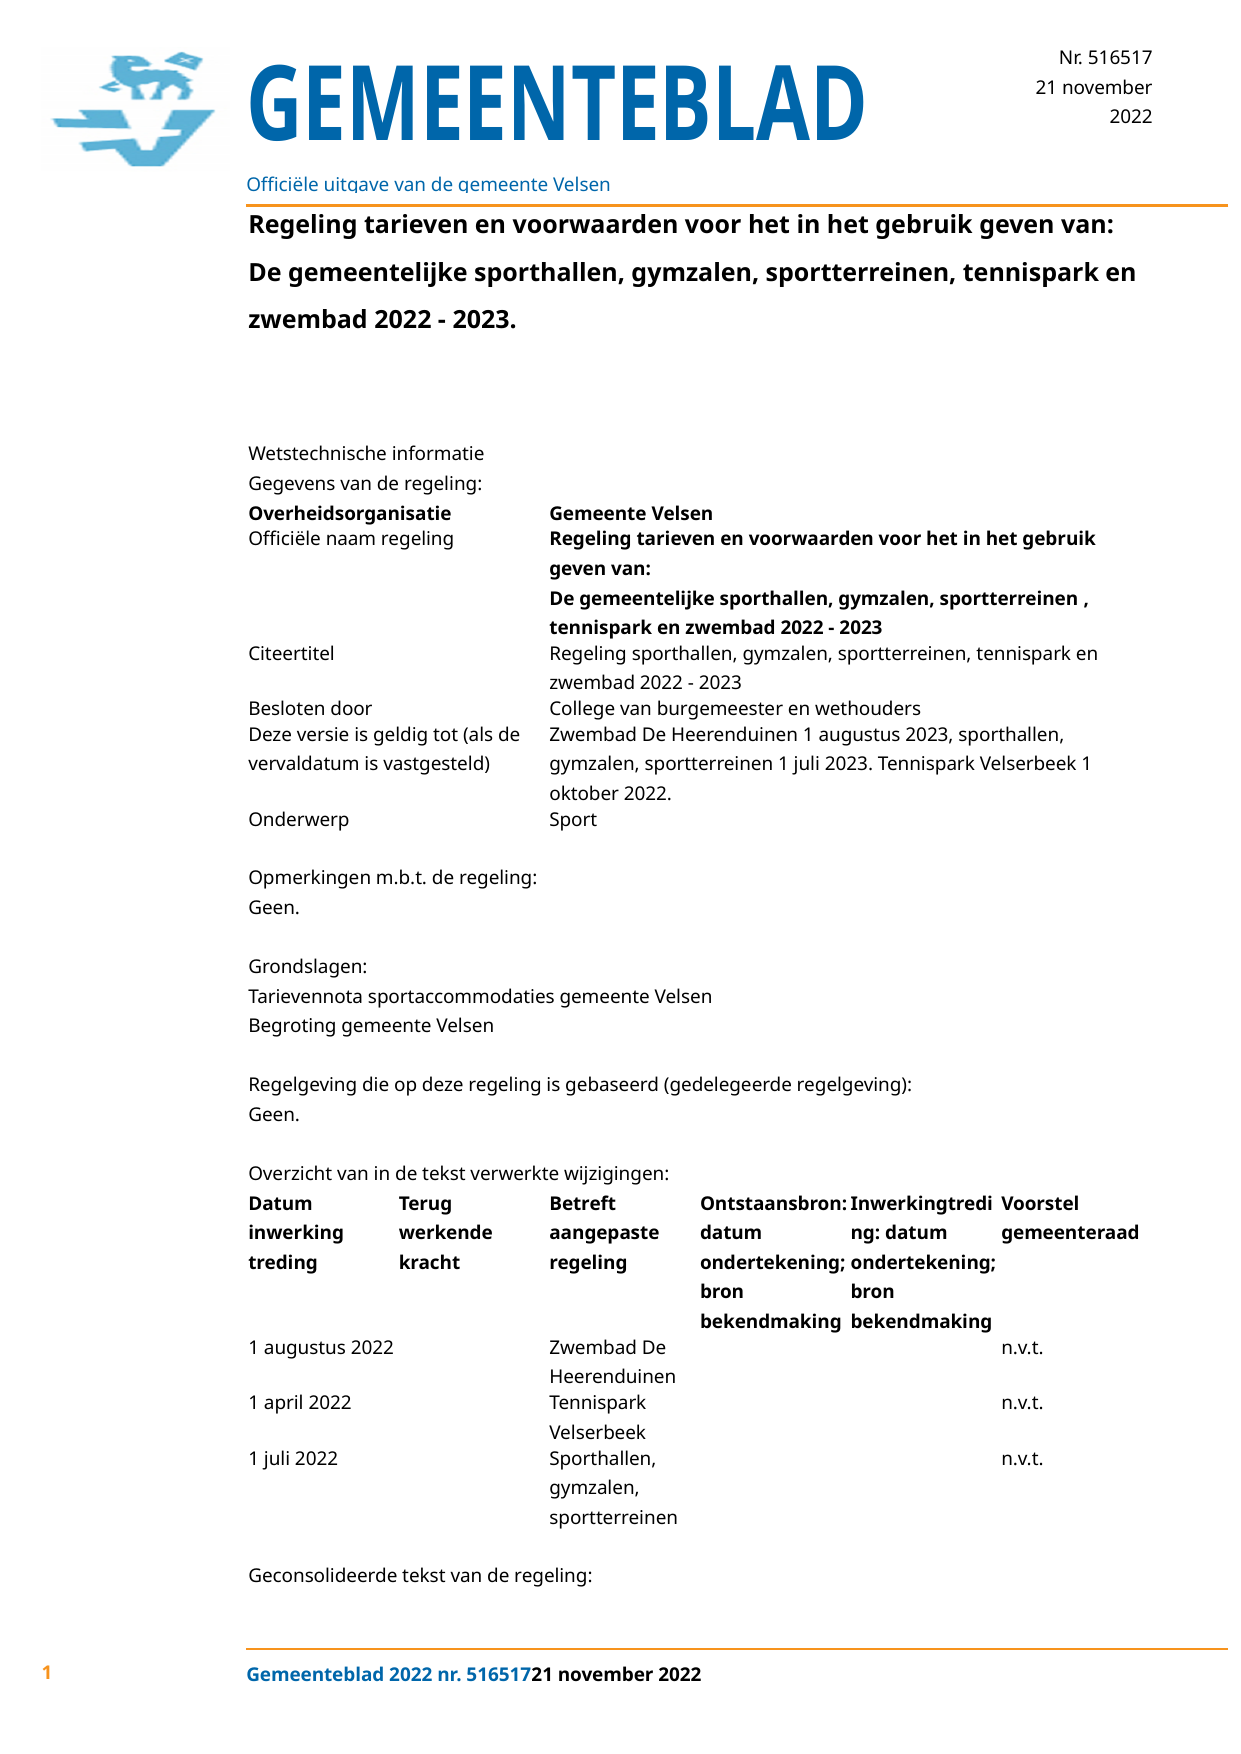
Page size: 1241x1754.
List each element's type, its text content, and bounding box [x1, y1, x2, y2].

table_cell Deze versie is geldig tot (als de vervaldatum is vastgesteld) [248, 721, 549, 806]
text Begroting gemeente Velsen [248, 1012, 1152, 1038]
table_cell Tennispark Velserbeek [549, 1389, 700, 1445]
table_cell Regeling tarieven en voorwaarden voor het in het gebruik geven van: De gemeentelijke sporthallen, gymzalen, sportterreinen , tennispark en zwembad 2022 - 2023 [549, 526, 1152, 640]
picture [41, 47, 231, 172]
table_cell Regeling sporthallen, gymzalen, sportterreinen, tennispark en zwembad 2022 - 2023 [549, 640, 1152, 695]
text Regelgeving die op deze regeling is gebaseerd (gedelegeerde regelgeving): [248, 1072, 1152, 1097]
table_cell n.v.t. [1001, 1445, 1152, 1529]
table_cell 1 april 2022 [248, 1389, 398, 1445]
table_cell [399, 1445, 549, 1529]
table_cell Onderwerp [248, 806, 549, 832]
text Geconsolideerde tekst van de regeling: [248, 1562, 1152, 1588]
table_cell [700, 1389, 850, 1445]
table_cell Besloten door [248, 695, 549, 721]
text Tarievennota sportaccommodaties gemeente Velsen [248, 983, 1152, 1008]
text Gegevens van de regeling: [248, 470, 1152, 496]
table_cell n.v.t. [1001, 1334, 1152, 1389]
table_cell Zwembad De Heerenduinen 1 augustus 2023, sporthallen, gymzalen, sportterreinen 1 juli 2023. Tennispark Velserbeek 1 oktober 2022. [549, 721, 1152, 806]
text Regeling tarieven en voorwaarden voor het in het gebruik geven van: De gemeentelijke sporthallen, gymzalen, sportterreinen, tennispark en zwembad 2022 - 2023. [248, 207, 1152, 336]
table_cell n.v.t. [1001, 1389, 1152, 1445]
text Grondslagen: [248, 953, 1152, 979]
table_cell Officiële naam regeling [248, 526, 549, 640]
table_header Inwerkingtreding: datum ondertekening; bron bekendmaking [850, 1190, 1001, 1334]
table_cell 1 augustus 2022 [248, 1334, 398, 1389]
table_cell Zwembad De Heerenduinen [549, 1334, 700, 1389]
table_cell College van burgemeester en wethouders [549, 695, 1152, 721]
text Wetstechnische informatie [248, 441, 1152, 466]
table_header Betreft aangepaste regeling [549, 1190, 700, 1334]
table_header Overheidsorganisatie [248, 500, 549, 526]
table_cell [700, 1445, 850, 1529]
table_cell 1 juli 2022 [248, 1445, 398, 1529]
text Geen. [248, 894, 1152, 920]
text Overzicht van in de tekst verwerkte wijzigingen: [248, 1160, 1152, 1186]
table_cell Sport [549, 806, 1152, 832]
text Geen. [248, 1101, 1152, 1127]
text Opmerkingen m.b.t. de regeling: [248, 864, 1152, 890]
table_cell Citeertitel [248, 640, 549, 695]
table_cell [850, 1445, 1001, 1529]
table_cell [850, 1389, 1001, 1445]
table_header Voorstel gemeenteraad [1001, 1190, 1152, 1334]
table_header Terug werkende kracht [399, 1190, 549, 1334]
table_cell Sporthallen, gymzalen, sportterreinen [549, 1445, 700, 1529]
table_header Ontstaansbron: datum ondertekening; bron bekendmaking [700, 1190, 850, 1334]
table_cell [399, 1389, 549, 1445]
table_cell [700, 1334, 850, 1389]
table_header Gemeente Velsen [549, 500, 1152, 526]
table_cell [850, 1334, 1001, 1389]
table_header Datum inwerking treding [248, 1190, 398, 1334]
table_cell [399, 1334, 549, 1389]
